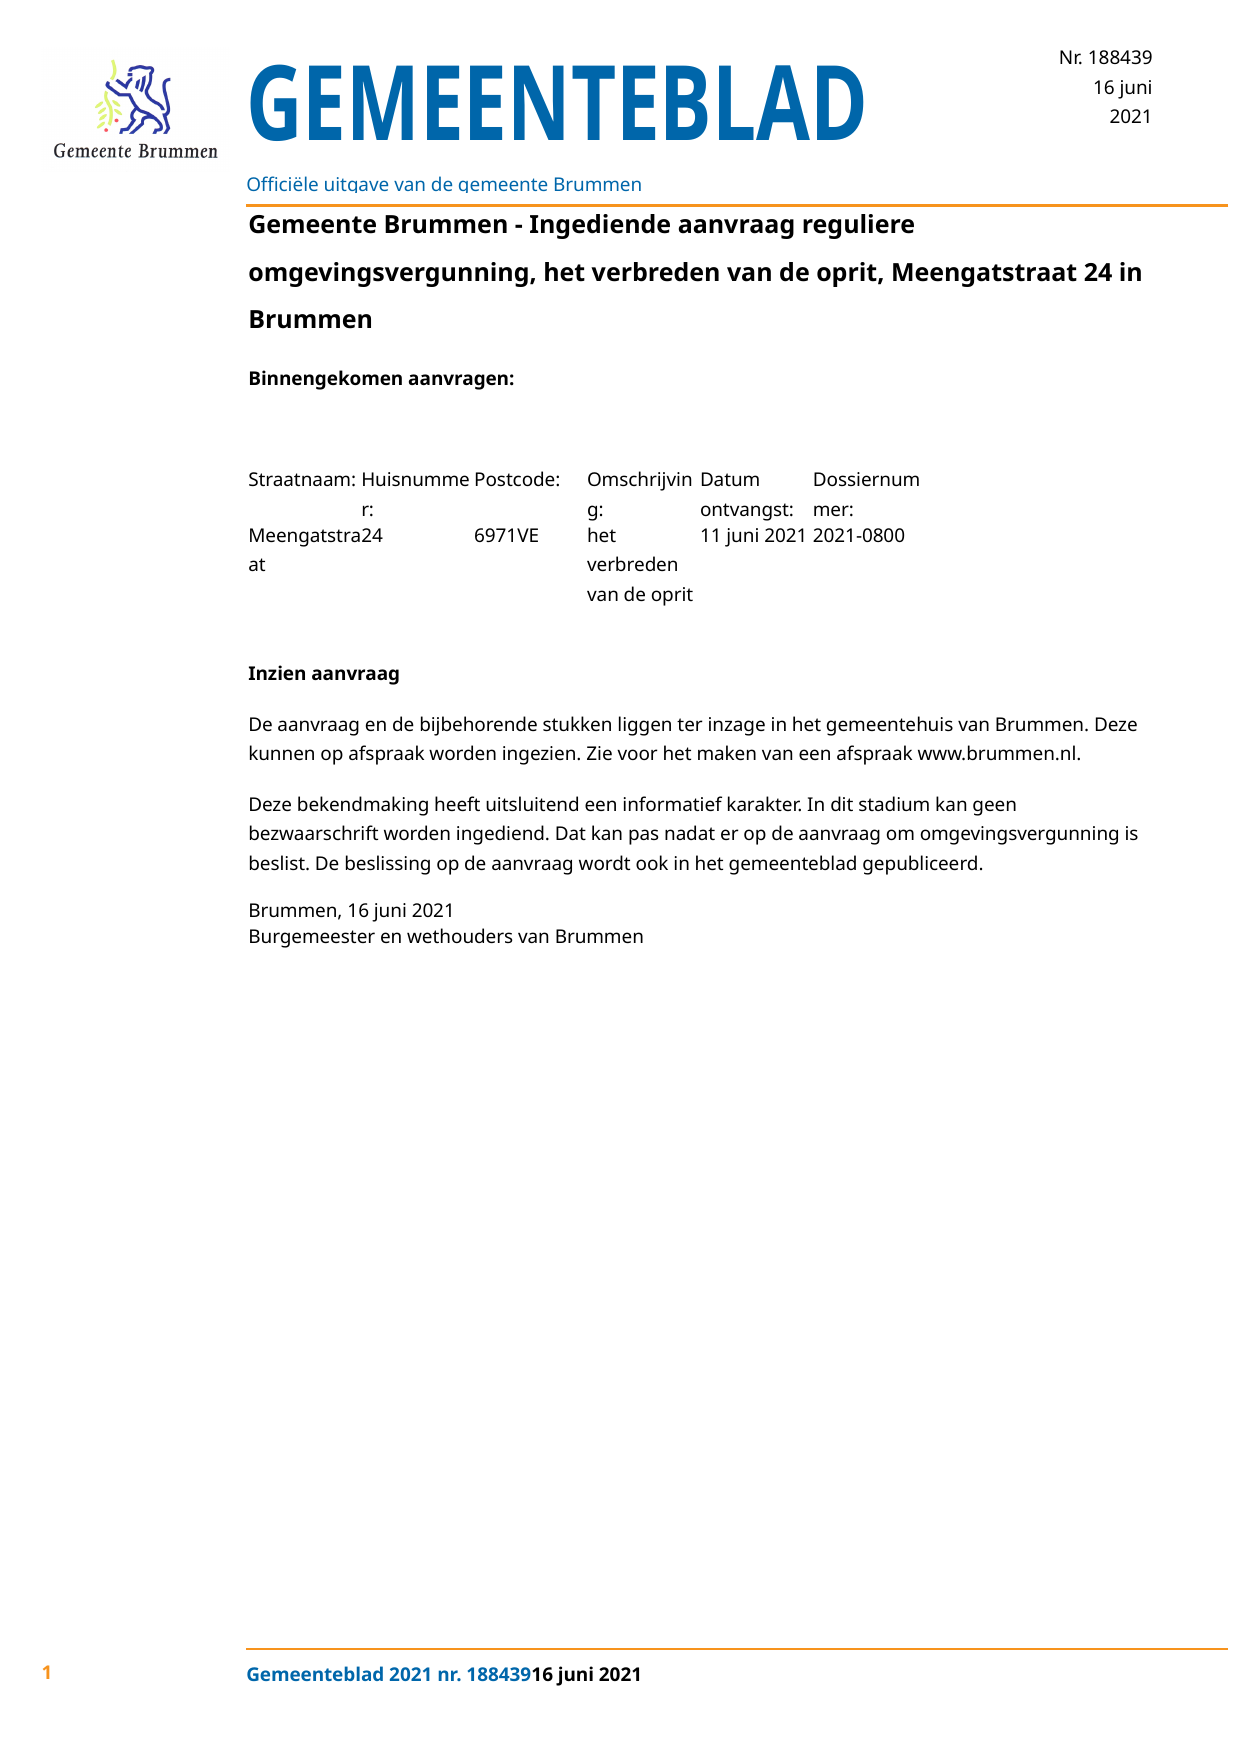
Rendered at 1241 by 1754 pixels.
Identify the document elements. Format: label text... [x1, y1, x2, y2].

table_header [926, 466, 1038, 522]
table_header Datum ontvangst: [700, 466, 813, 522]
text Binnengekomen aanvragen: [248, 366, 1152, 391]
text De aanvraag en de bijbehorende stukken liggen ter inzage in het gemeentehuis van Brummen. Deze kunnen op afspraak worden ingezien. Zie voor het maken van een afspraak www.brummen.nl. [248, 711, 1152, 766]
table_header Huisnummer: [361, 466, 474, 522]
table_cell 6971VE [474, 522, 587, 607]
table_cell 2021-0800 [813, 522, 926, 607]
table_header Postcode: [474, 466, 587, 522]
table_header Straatnaam: [248, 466, 361, 522]
text Inzien aanvraag [248, 660, 1152, 686]
table_cell [1039, 522, 1152, 607]
table_cell 11 juni 2021 [700, 522, 813, 607]
picture [41, 47, 231, 172]
text Deze bekendmaking heeft uitsluitend een informatief karakter. In dit stadium kan geen bezwaarschrift worden ingediend. Dat kan pas nadat er op de aanvraag om omgevingsvergunning is beslist. De beslissing op de aanvraag wordt ook in het gemeenteblad gepubliceerd. [248, 791, 1152, 876]
table_cell Meengatstraat [248, 522, 361, 607]
text Gemeente Brummen - Ingediende aanvraag reguliere omgevingsvergunning, het verbreden van de oprit, Meengatstraat 24 in Brummen [248, 207, 1152, 336]
table_cell het verbreden van de oprit [587, 522, 700, 607]
text Brummen, 16 juni 2021 [248, 898, 1152, 923]
table_header Omschrijving: [587, 466, 700, 522]
table_cell [926, 522, 1038, 607]
table_cell 24 [361, 522, 474, 607]
table_header Dossiernummer: [813, 466, 926, 522]
text Burgemeester en wethouders van Brummen [248, 923, 1152, 949]
table_header [1039, 466, 1152, 522]
